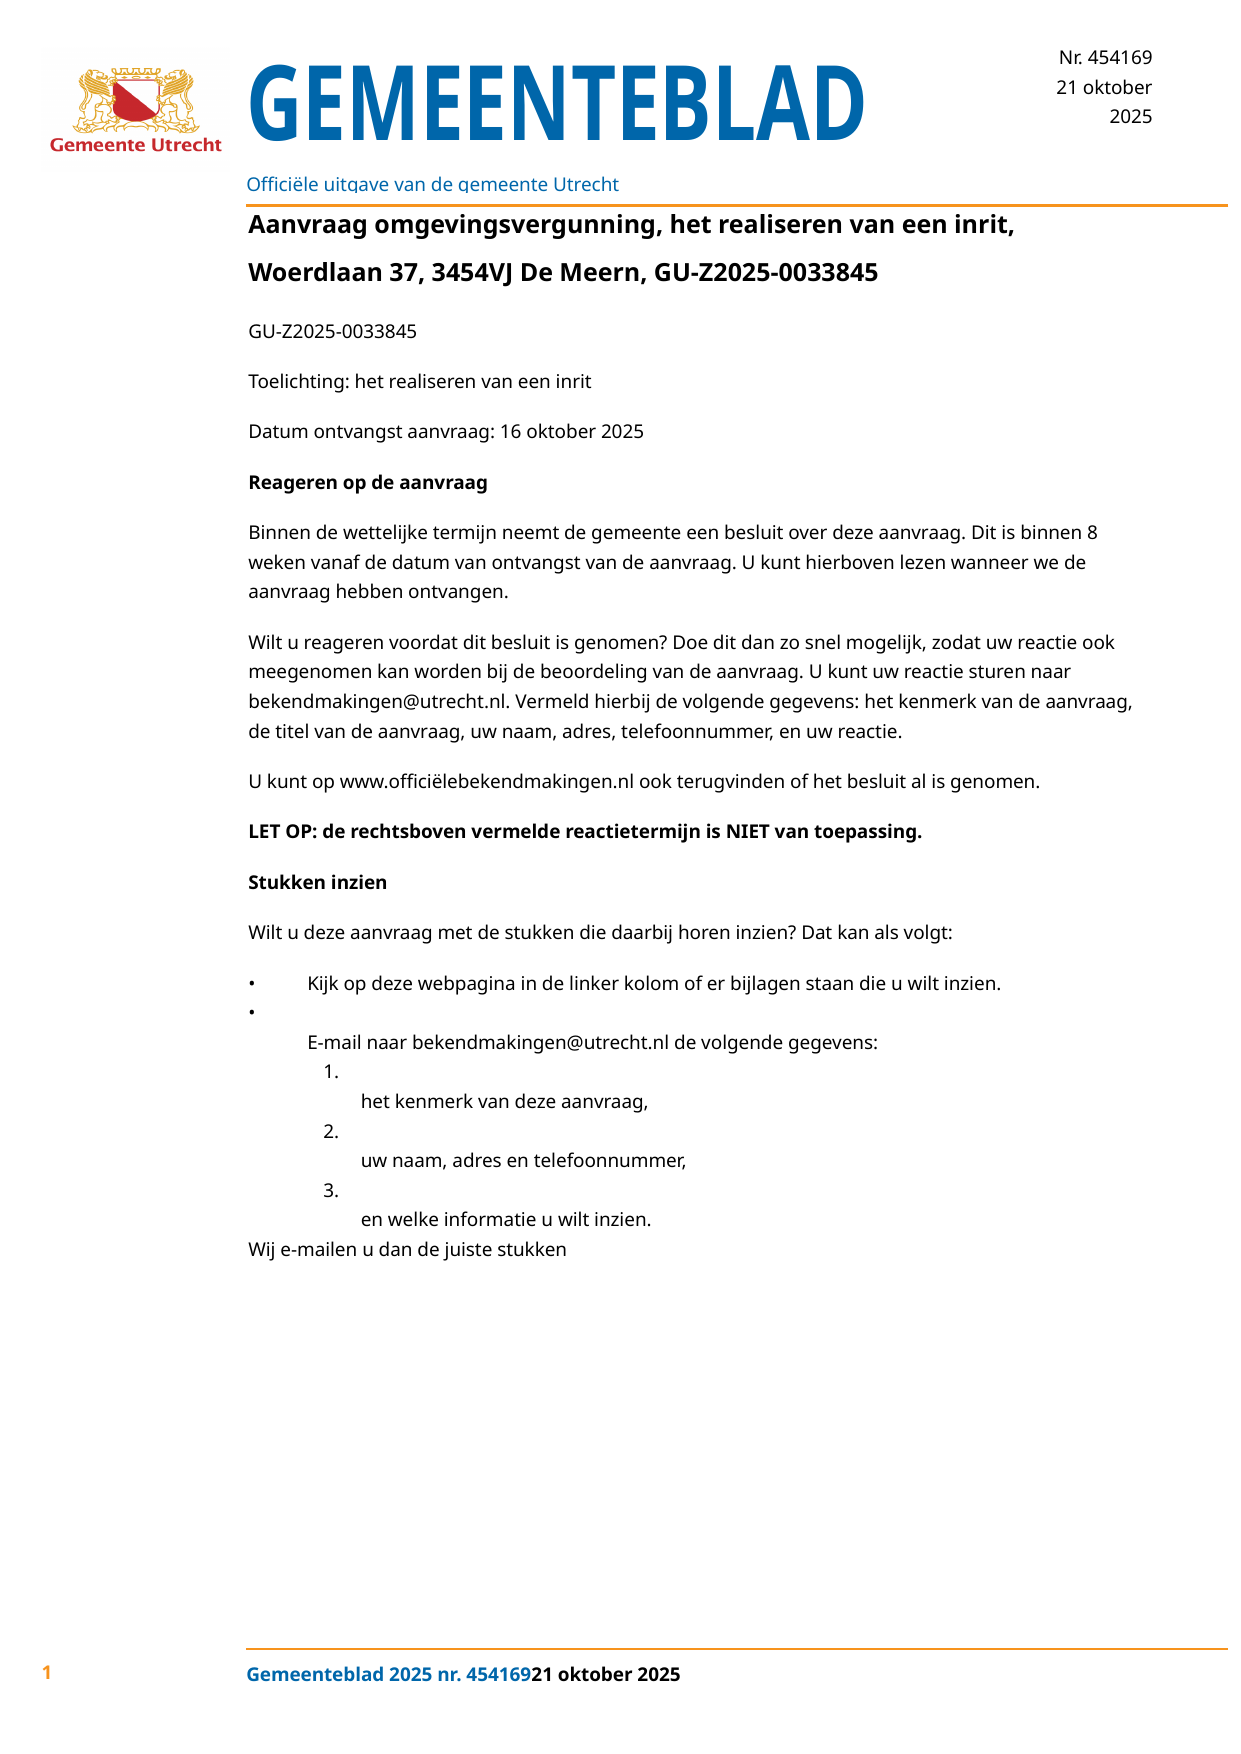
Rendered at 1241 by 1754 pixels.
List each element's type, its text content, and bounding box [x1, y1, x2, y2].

text GU-Z2025-0033845 [248, 318, 1152, 344]
text Datum ontvangst aanvraag: 16 oktober 2025 [248, 419, 1152, 444]
picture [41, 47, 231, 172]
list Kijk op deze webpagina in de linker kolom of er bijlagen staan die u wilt inzien. [248, 970, 1152, 996]
text Reageren op de aanvraag [248, 469, 1152, 495]
list het kenmerk van deze aanvraag, [323, 1088, 1152, 1114]
text LET OP: de rechtsboven vermelde reactietermijn is NIET van toepassing. [248, 819, 1152, 844]
text Toelichting: het realiseren van een inrit [248, 368, 1152, 394]
list en welke informatie u wilt inzien. [323, 1207, 1152, 1232]
text U kunt op www.officiëlebekendmakingen.nl ook terugvinden of het besluit al is genomen. [248, 768, 1152, 794]
text Binnen de wettelijke termijn neemt de gemeente een besluit over deze aanvraag. Dit is binnen 8 weken vanaf de datum van ontvangst van de aanvraag. U kunt hierboven lezen wanneer we de aanvraag hebben ontvangen. [248, 519, 1152, 604]
text Wij e-mailen u dan de juiste stukken [248, 1236, 1152, 1262]
text Stukken inzien [248, 869, 1152, 895]
text Aanvraag omgevingsvergunning, het realiseren van een inrit, Woerdlaan 37, 3454VJ De Meern, GU-Z2025-0033845 [248, 207, 1152, 288]
list E-mail naar bekendmakingen@utrecht.nl de volgende gegevens: [248, 1029, 1152, 1055]
text Wilt u reageren voordat dit besluit is genomen? Doe dit dan zo snel mogelijk, zodat uw reactie ook meegenomen kan worden bij de beoordeling van de aanvraag. U kunt uw reactie sturen naar bekendmakingen@utrecht.nl. Vermeld hierbij de volgende gegevens: het kenmerk van de aanvraag, de titel van de aanvraag, uw naam, adres, telefoonnummer, en uw reactie. [248, 629, 1152, 744]
text Wilt u deze aanvraag met de stukken die daarbij horen inzien? Dat kan als volgt: [248, 919, 1152, 945]
list uw naam, adres en telefoonnummer, [323, 1147, 1152, 1173]
